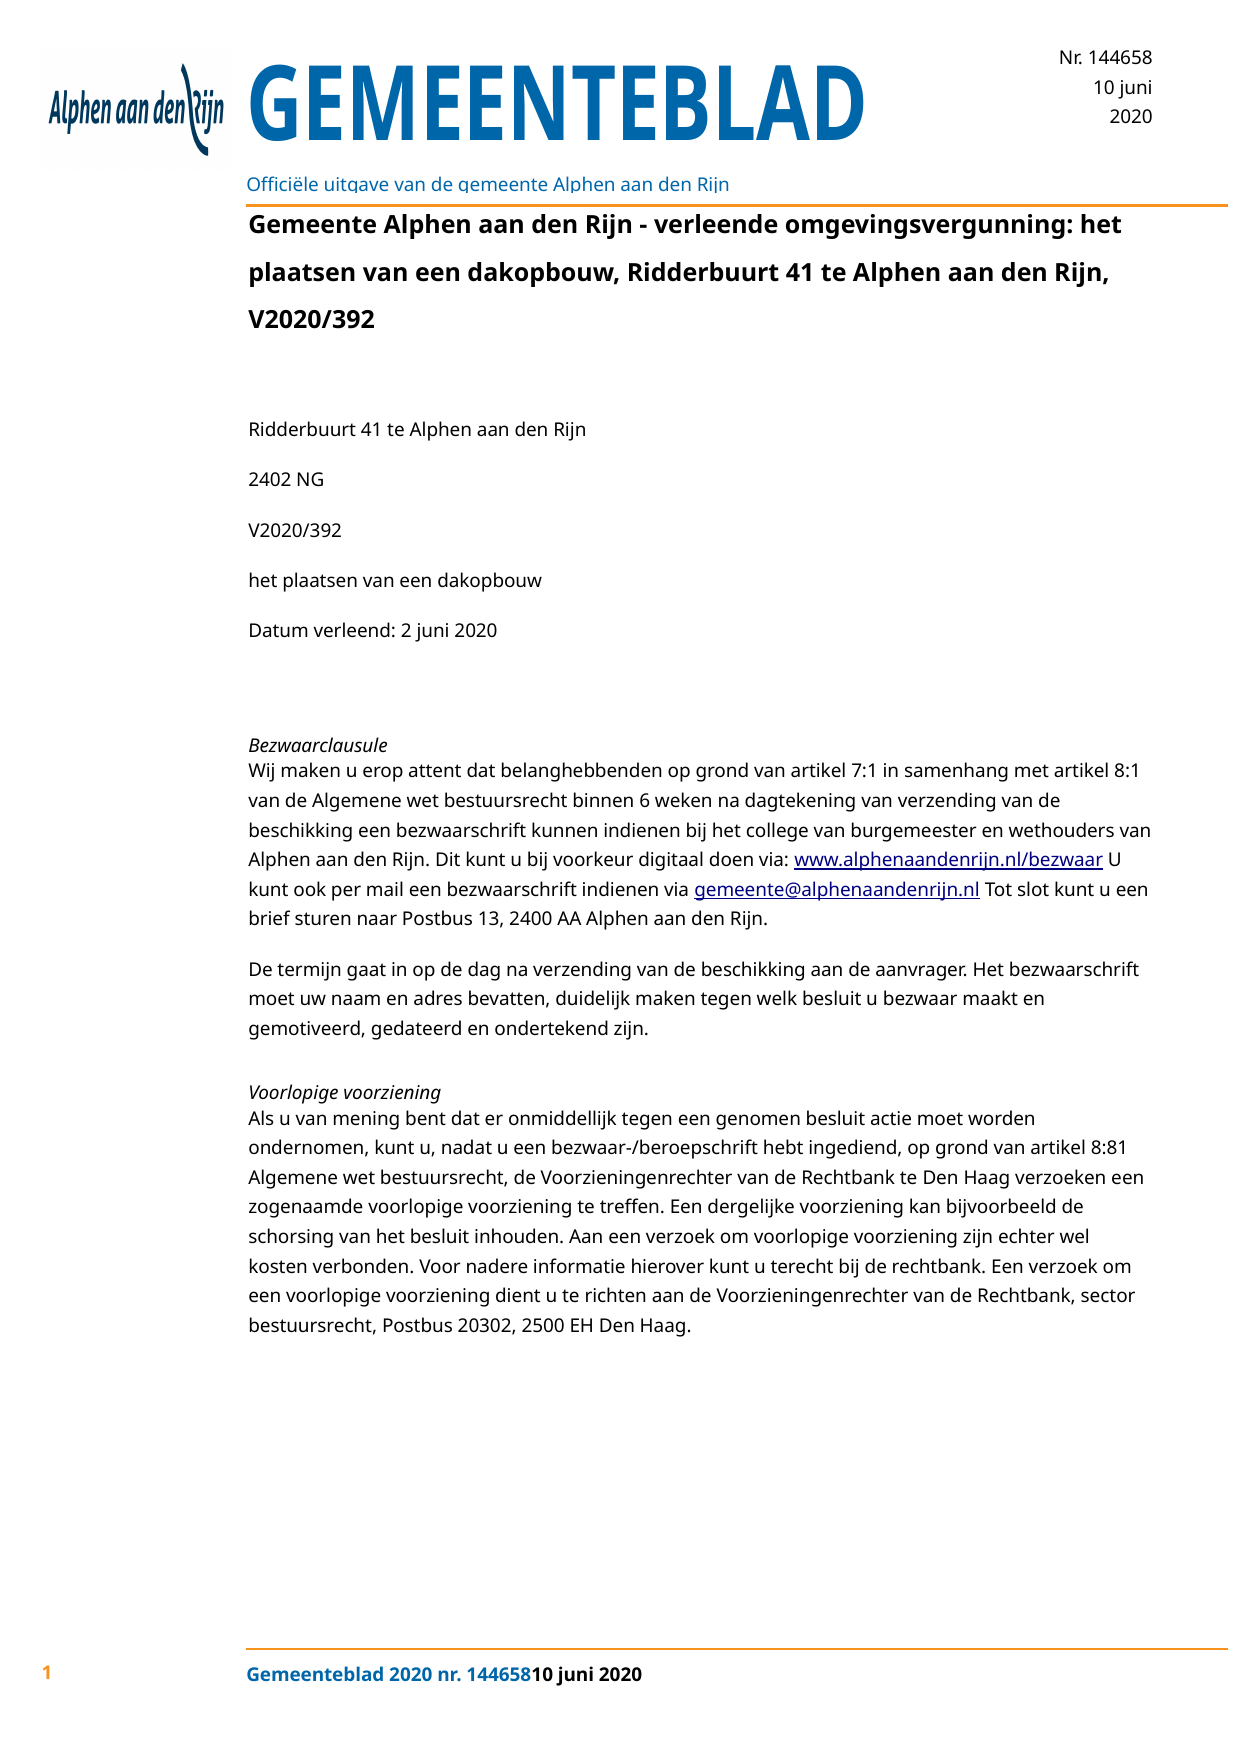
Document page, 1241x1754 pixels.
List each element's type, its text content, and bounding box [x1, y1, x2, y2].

text Als u van mening bent dat er onmiddellijk tegen een genomen besluit actie moet worden ondernomen, kunt u, nadat u een bezwaar-/beroepschrift hebt ingediend, op grond van artikel 8:81 Algemene wet bestuursrecht, de Voorzieningenrechter van de Rechtbank te Den Haag verzoeken een zogenaamde voorlopige voorziening te treffen. Een dergelijke voorziening kan bijvoorbeeld de schorsing van het besluit inhouden. Aan een verzoek om voorlopige voorziening zijn echter wel kosten verbonden. Voor nadere informatie hierover kunt u terecht bij de rechtbank. Een verzoek om een voorlopige voorziening dient u te richten aan de Voorzieningenrechter van de Rechtbank, sector bestuursrecht, Postbus 20302, 2500 EH Den Haag. [248, 1105, 1152, 1338]
text V2020/392 [248, 517, 1152, 542]
text De termijn gaat in op de dag na verzending van de beschikking aan de aanvrager. Het bezwaarschrift moet uw naam en adres bevatten, duidelijk maken tegen welk besluit u bezwaar maakt en gemotiveerd, gedateerd en ondertekend zijn. [248, 956, 1152, 1041]
text 2402 NG [248, 466, 1152, 492]
picture [41, 47, 231, 172]
text Gemeente Alphen aan den Rijn - verleende omgevingsvergunning: het plaatsen van een dakopbouw, Ridderbuurt 41 te Alphen aan den Rijn, V2020/392 [248, 207, 1152, 336]
text Bezwaarclausule [248, 732, 1152, 758]
text Voorlopige voorziening [248, 1079, 1152, 1105]
text Datum verleend: 2 juni 2020 [248, 618, 1152, 643]
text Ridderbuurt 41 te Alphen aan den Rijn [248, 416, 1152, 442]
text Wij maken u erop attent dat belanghebbenden op grond van artikel 7:1 in samenhang met artikel 8:1 van de Algemene wet bestuursrecht binnen 6 weken na dagtekening van verzending van de beschikking een bezwaarschrift kunnen indienen bij het college van burgemeester en wethouders van Alphen aan den Rijn. Dit kunt u bij voorkeur digitaal doen via: www.alphenaandenrijn.nl/bezwaar U kunt ook per mail een bezwaarschrift indienen via gemeente@alphenaandenrijn.nl Tot slot kunt u een brief sturen naar Postbus 13, 2400 AA Alphen aan den Rijn. [248, 758, 1152, 931]
text het plaatsen van een dakopbouw [248, 567, 1152, 593]
